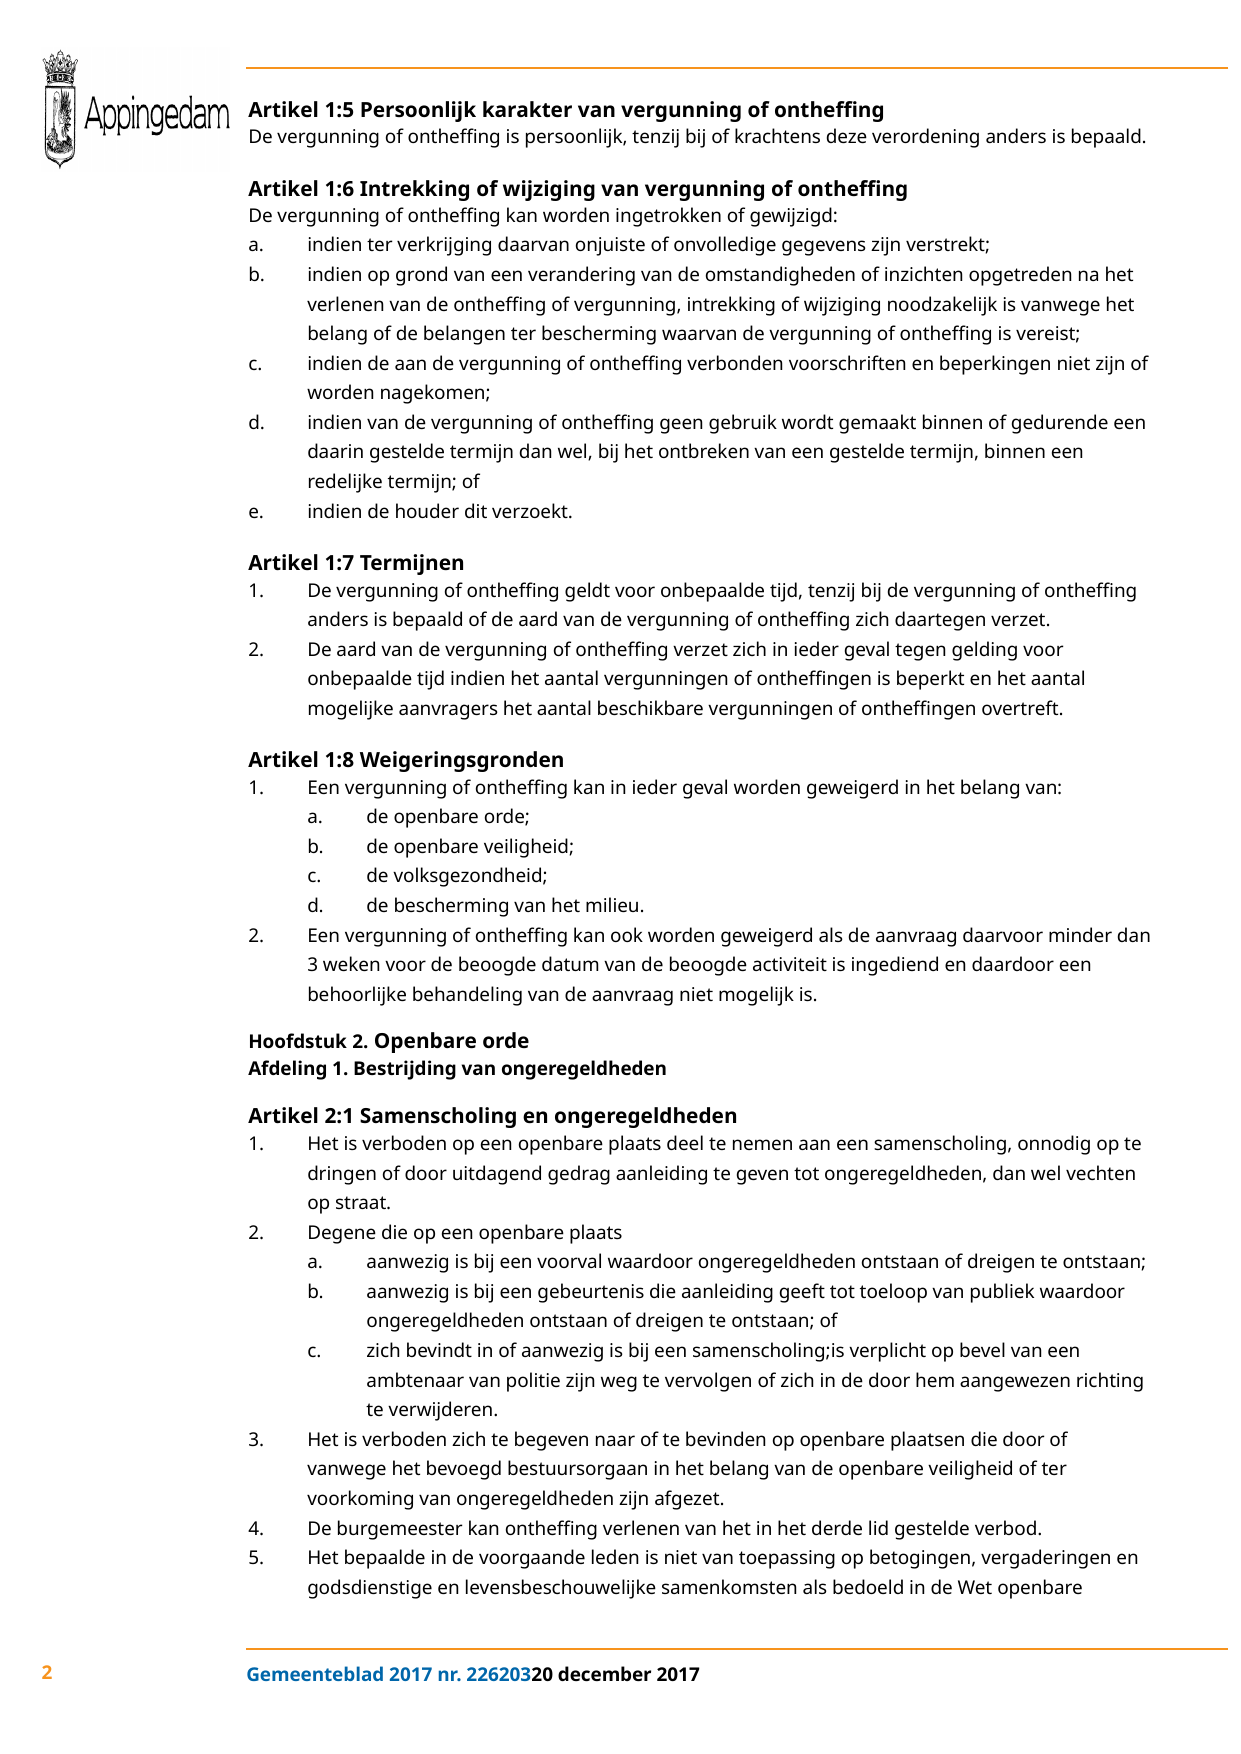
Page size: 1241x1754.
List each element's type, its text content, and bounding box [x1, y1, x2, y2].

list Het bepaalde in de voorgaande leden is niet van toepassing op betogingen, vergaderingen en godsdienstige en levensbeschouwelijke samenkomsten als bedoeld in de Wet openbare [248, 1544, 1152, 1599]
list indien de aan de vergunning of ontheffing verbonden voorschriften en beperkingen niet zijn of worden nagekomen; [248, 350, 1152, 405]
text Artikel 1:8 Weigeringsgronden [248, 746, 1152, 774]
list indien de houder dit verzoekt. [248, 498, 1152, 524]
list Degene die op een openbare plaats [248, 1219, 1152, 1244]
list Een vergunning of ontheffing kan in ieder geval worden geweigerd in het belang van: [248, 774, 1152, 800]
text De vergunning of ontheffing is persoonlijk, tenzij bij of krachtens deze verordening anders is bepaald. [248, 123, 1152, 149]
list Een vergunning of ontheffing kan ook worden geweigerd als de aanvraag daarvoor minder dan 3 weken voor de beoogde datum van de beoogde activiteit is ingediend en daardoor een behoorlijke behandeling van de aanvraag niet mogelijk is. [248, 922, 1152, 1007]
list aanwezig is bij een voorval waardoor ongeregeldheden ontstaan of dreigen te ontstaan; [307, 1248, 1152, 1274]
list indien van de vergunning of ontheffing geen gebruik wordt gemaakt binnen of gedurende een daarin gestelde termijn dan wel, bij het ontbreken van een gestelde termijn, binnen een redelijke termijn; of [248, 409, 1152, 494]
text Artikel 2:1 Samenscholing en ongeregeldheden [248, 1102, 1152, 1130]
list indien op grond van een verandering van de omstandigheden of inzichten opgetreden na het verlenen van de ontheffing of vergunning, intrekking of wijziging noodzakelijk is vanwege het belang of de belangen ter bescherming waarvan de vergunning of ontheffing is vereist; [248, 261, 1152, 346]
text Artikel 1:6 Intrekking of wijziging van vergunning of ontheffing [248, 174, 1152, 202]
text Hoofdstuk 2. Openbare orde [248, 1027, 1152, 1055]
text Artikel 1:5 Persoonlijk karakter van vergunning of ontheffing [248, 95, 1152, 123]
list De vergunning of ontheffing geldt voor onbepaalde tijd, tenzij bij de vergunning of ontheffing anders is bepaald of de aard van de vergunning of ontheffing zich daartegen verzet. [248, 577, 1152, 632]
list De burgemeester kan ontheffing verlenen van het in het derde lid gestelde verbod. [248, 1515, 1152, 1540]
list De aard van de vergunning of ontheffing verzet zich in ieder geval tegen gelding voor onbepaalde tijd indien het aantal vergunningen of ontheffingen is beperkt en het aantal mogelijke aanvragers het aantal beschikbare vergunningen of ontheffingen overtreft. [248, 636, 1152, 721]
list indien ter verkrijging daarvan onjuiste of onvolledige gegevens zijn verstrekt; [248, 232, 1152, 257]
list de openbare veiligheid; [307, 833, 1152, 859]
list de volksgezondheid; [307, 863, 1152, 888]
list de bescherming van het milieu. [307, 892, 1152, 918]
list de openbare orde; [307, 803, 1152, 829]
list aanwezig is bij een gebeurtenis die aanleiding geeft tot toeloop van publiek waardoor ongeregeldheden ontstaan of dreigen te ontstaan; of [307, 1278, 1152, 1333]
text Afdeling 1. Bestrijding van ongeregeldheden [248, 1055, 1152, 1081]
text De vergunning of ontheffing kan worden ingetrokken of gewijzigd: [248, 202, 1152, 228]
picture [41, 47, 231, 172]
list Het is verboden zich te begeven naar of te bevinden op openbare plaatsen die door of vanwege het bevoegd bestuursorgaan in het belang van de openbare veiligheid of ter voorkoming van ongeregeldheden zijn afgezet. [248, 1426, 1152, 1511]
list Het is verboden op een openbare plaats deel te nemen aan een samenscholing, onnodig op te dringen of door uitdagend gedrag aanleiding te geven tot ongeregeldheden, dan wel vechten op straat. [248, 1130, 1152, 1215]
text Artikel 1:7 Termijnen [248, 548, 1152, 577]
list zich bevindt in of aanwezig is bij een samenscholing;is verplicht op bevel van een ambtenaar van politie zijn weg te vervolgen of zich in de door hem aangewezen richting te verwijderen. [307, 1337, 1152, 1422]
